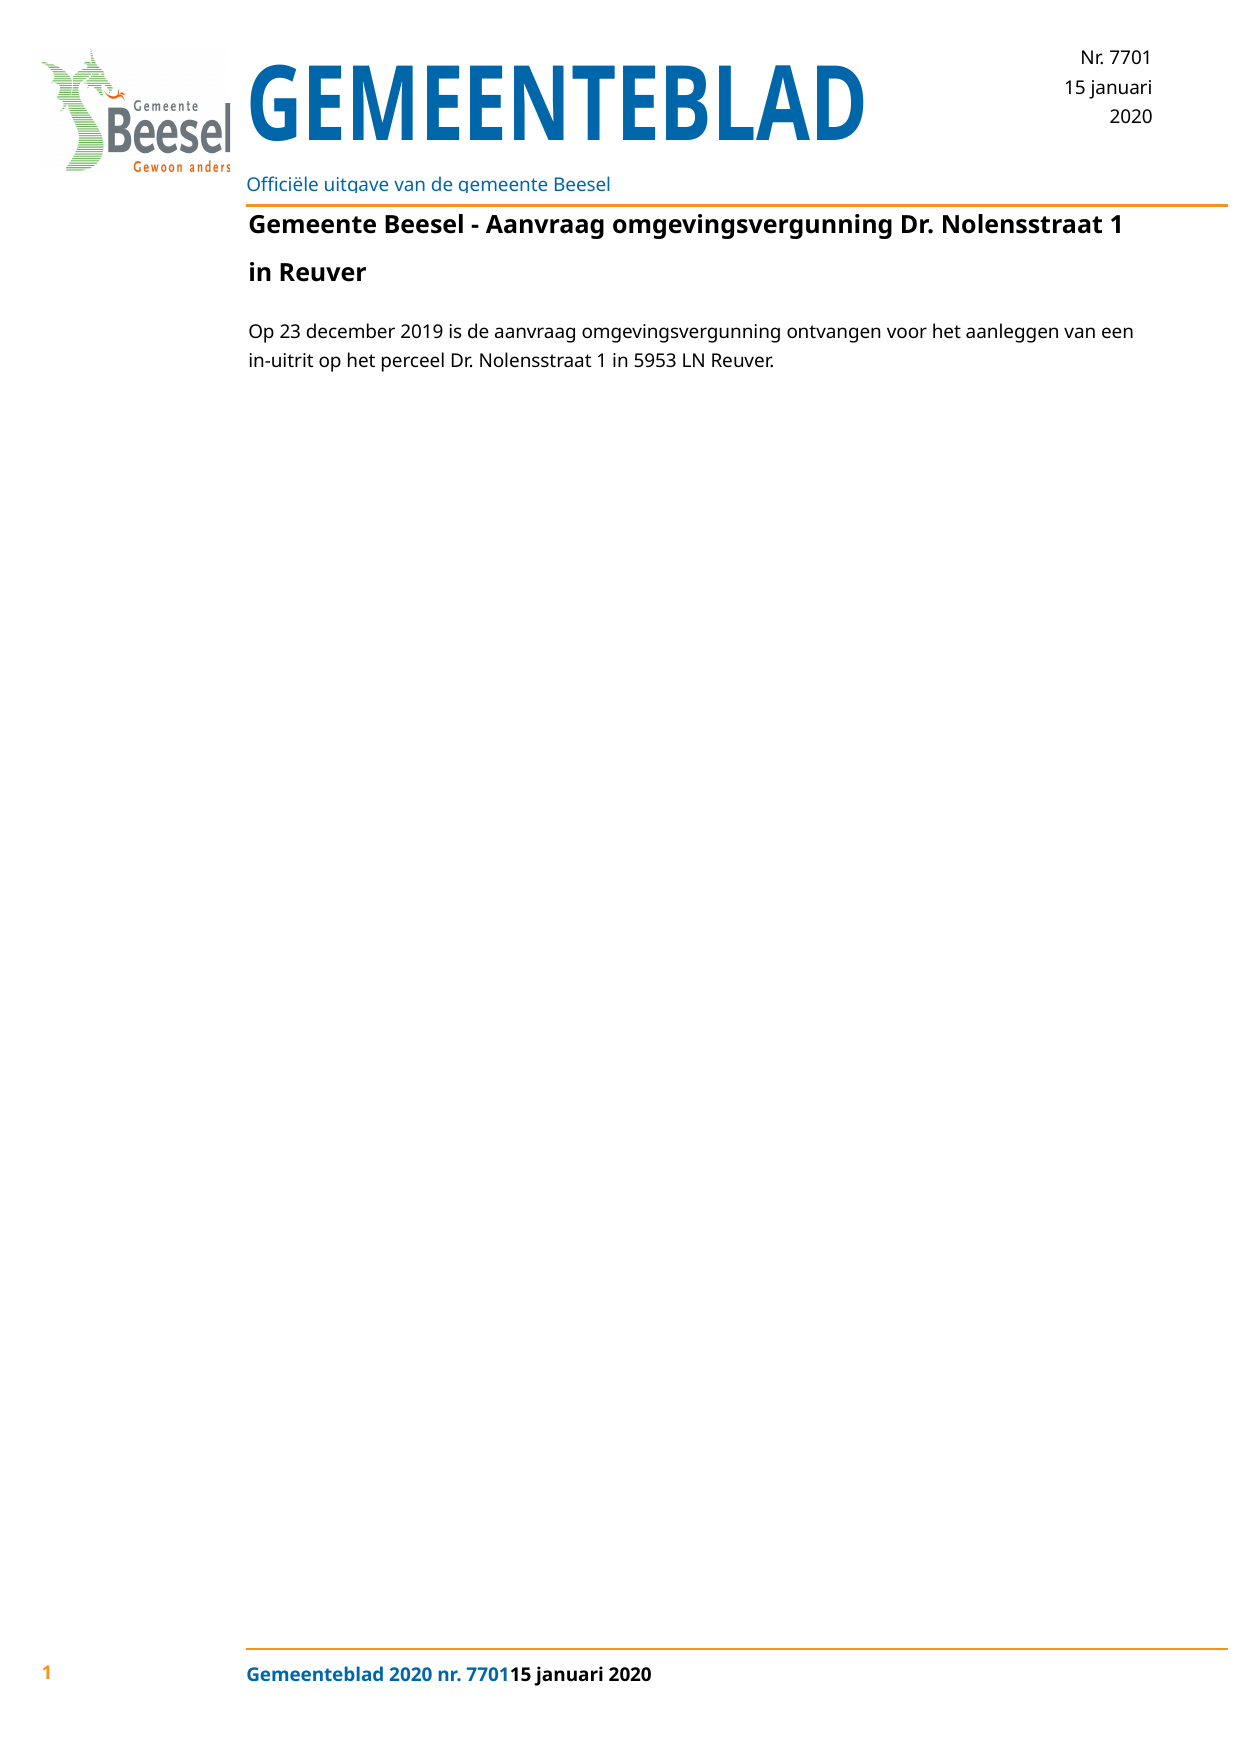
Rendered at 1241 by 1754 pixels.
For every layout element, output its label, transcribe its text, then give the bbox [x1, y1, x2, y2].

text Op 23 december 2019 is de aanvraag omgevingsvergunning ontvangen voor het aanleggen van een in-uitrit op het perceel Dr. Nolensstraat 1 in 5953 LN Reuver. [248, 318, 1152, 373]
text Gemeente Beesel - Aanvraag omgevingsvergunning Dr. Nolensstraat 1 in Reuver [248, 207, 1152, 288]
picture [41, 47, 231, 172]
